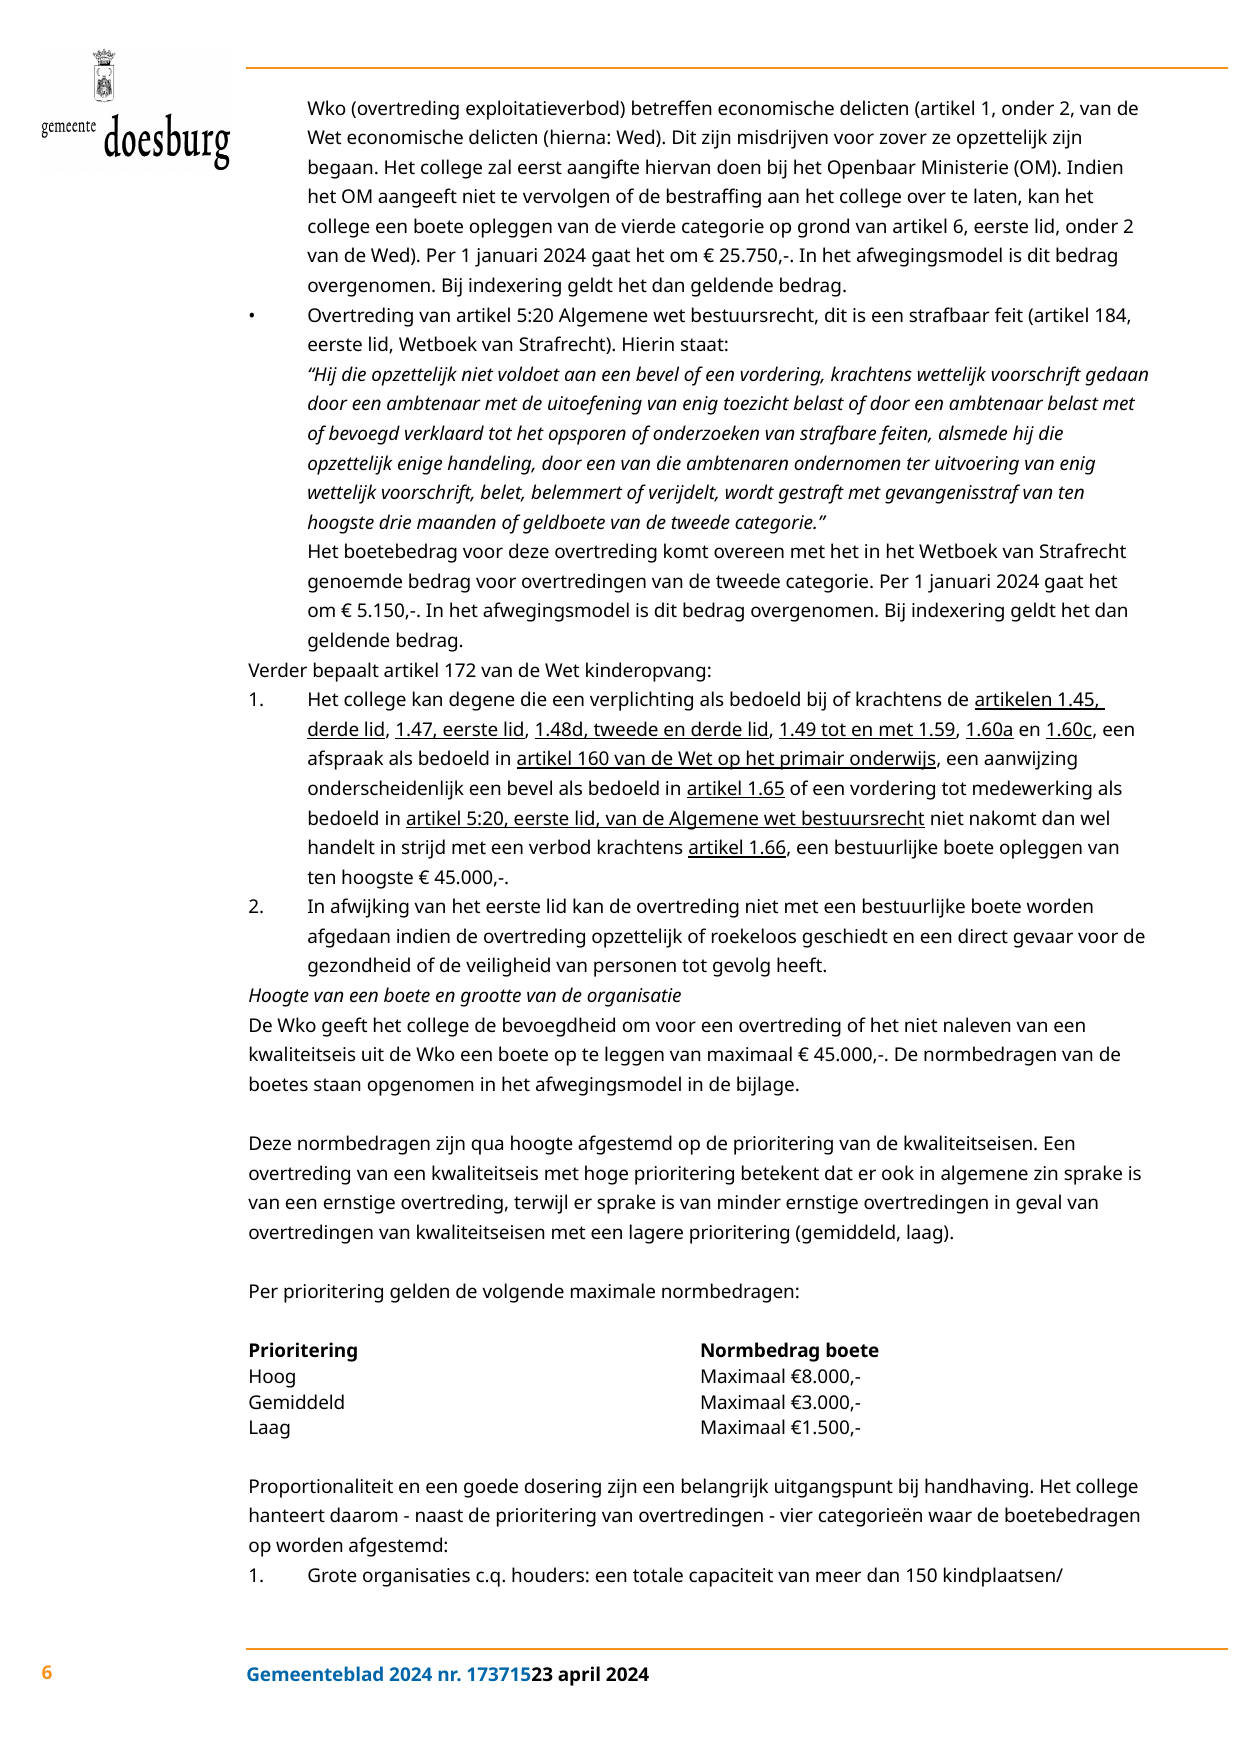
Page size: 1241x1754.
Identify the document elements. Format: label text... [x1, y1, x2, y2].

text Per prioritering gelden de volgende maximale normbedragen: [248, 1278, 1152, 1304]
list Het college kan degene die een verplichting als bedoeld bij of krachtens de artikelen 1.45, derde lid, 1.47, eerste lid, 1.48d, tweede en derde lid, 1.49 tot en met 1.59, 1.60a en 1.60c, een afspraak als bedoeld in artikel 160 van de Wet op het primair onderwijs, een aanwijzing onderscheidenlijk een bevel als bedoeld in artikel 1.65 of een vordering tot medewerking als bedoeld in artikel 5:20, eerste lid, van de Algemene wet bestuursrecht niet nakomt dan wel handelt in strijd met een verbod krachtens artikel 1.66, een bestuurlijke boete opleggen van ten hoogste € 45.000,-. [248, 686, 1152, 890]
list Grote organisaties c.q. houders: een totale capaciteit van meer dan 150 kindplaatsen/ [248, 1562, 1152, 1588]
table_cell Gemiddeld [248, 1389, 700, 1414]
table_cell Maximaal €1.500,- [700, 1415, 1152, 1440]
table_cell Maximaal €3.000,- [700, 1389, 1152, 1414]
table_cell Laag [248, 1415, 700, 1440]
text Proportionaliteit en een goede dosering zijn een belangrijk uitgangspunt bij handhaving. Het college hanteert daarom - naast de prioritering van overtredingen - vier categorieën waar de boetebedragen op worden afgestemd: [248, 1473, 1152, 1558]
table_header Prioritering [248, 1338, 700, 1363]
table_cell Maximaal €8.000,- [700, 1363, 1152, 1389]
text Deze normbedragen zijn qua hoogte afgestemd op de prioritering van de kwaliteitseisen. Een overtreding van een kwaliteitseis met hoge prioritering betekent dat er ook in algemene zin sprake is van een ernstige overtreding, terwijl er sprake is van minder ernstige overtredingen in geval van overtredingen van kwaliteitseisen met een lagere prioritering (gemiddeld, laag). [248, 1130, 1152, 1245]
text Hoogte van een boete en grootte van de organisatie [248, 982, 1152, 1008]
list Overtreding van artikel 5:20 Algemene wet bestuursrecht, dit is een strafbaar feit (artikel 184, eerste lid, Wetboek van Strafrecht). Hierin staat: [248, 302, 1152, 357]
text Verder bepaalt artikel 172 van de Wet kinderopvang: [248, 657, 1152, 683]
table_cell Hoog [248, 1363, 700, 1389]
text De Wko geeft het college de bevoegdheid om voor een overtreding of het niet naleven van een kwaliteitseis uit de Wko een boete op te leggen van maximaal € 45.000,-. De normbedragen van de boetes staan opgenomen in het afwegingsmodel in de bijlage. [248, 1012, 1152, 1097]
table_header Normbedrag boete [700, 1338, 1152, 1363]
picture [41, 47, 231, 172]
list In afwijking van het eerste lid kan de overtreding niet met een bestuurlijke boete worden afgedaan indien de overtreding opzettelijk of roekeloos geschiedt en een direct gevaar voor de gezondheid of de veiligheid van personen tot gevolg heeft. [248, 893, 1152, 978]
list “Hij die opzettelijk niet voldoet aan een bevel of een vordering, krachtens wettelijk voorschrift gedaan door een ambtenaar met de uitoefening van enig toezicht belast of door een ambtenaar belast met of bevoegd verklaard tot het opsporen of onderzoeken van strafbare feiten, alsmede hij die opzettelijk enige handeling, door een van die ambtenaren ondernomen ter uitvoering van enig wettelijk voorschrift, belet, belemmert of verijdelt, wordt gestraft met gevangenisstraf van ten hoogste drie maanden of geldboete van de tweede categorie.” [248, 361, 1152, 535]
list Het boetebedrag voor deze overtreding komt overeen met het in het Wetboek van Strafrecht genoemde bedrag voor overtredingen van de tweede categorie. Per 1 januari 2024 gaat het om € 5.150,-. In het afwegingsmodel is dit bedrag overgenomen. Bij indexering geldt het dan geldende bedrag. [248, 538, 1152, 653]
list Wko (overtreding exploitatieverbod) betreffen economische delicten (artikel 1, onder 2, van de Wet economische delicten (hierna: Wed). Dit zijn misdrijven voor zover ze opzettelijk zijn begaan. Het college zal eerst aangifte hiervan doen bij het Openbaar Ministerie (OM). Indien het OM aangeeft niet te vervolgen of de bestraffing aan het college over te laten, kan het college een boete opleggen van de vierde categorie op grond van artikel 6, eerste lid, onder 2 van de Wed). Per 1 januari 2024 gaat het om € 25.750,-. In het afwegingsmodel is dit bedrag overgenomen. Bij indexering geldt het dan geldende bedrag. [248, 95, 1152, 298]
